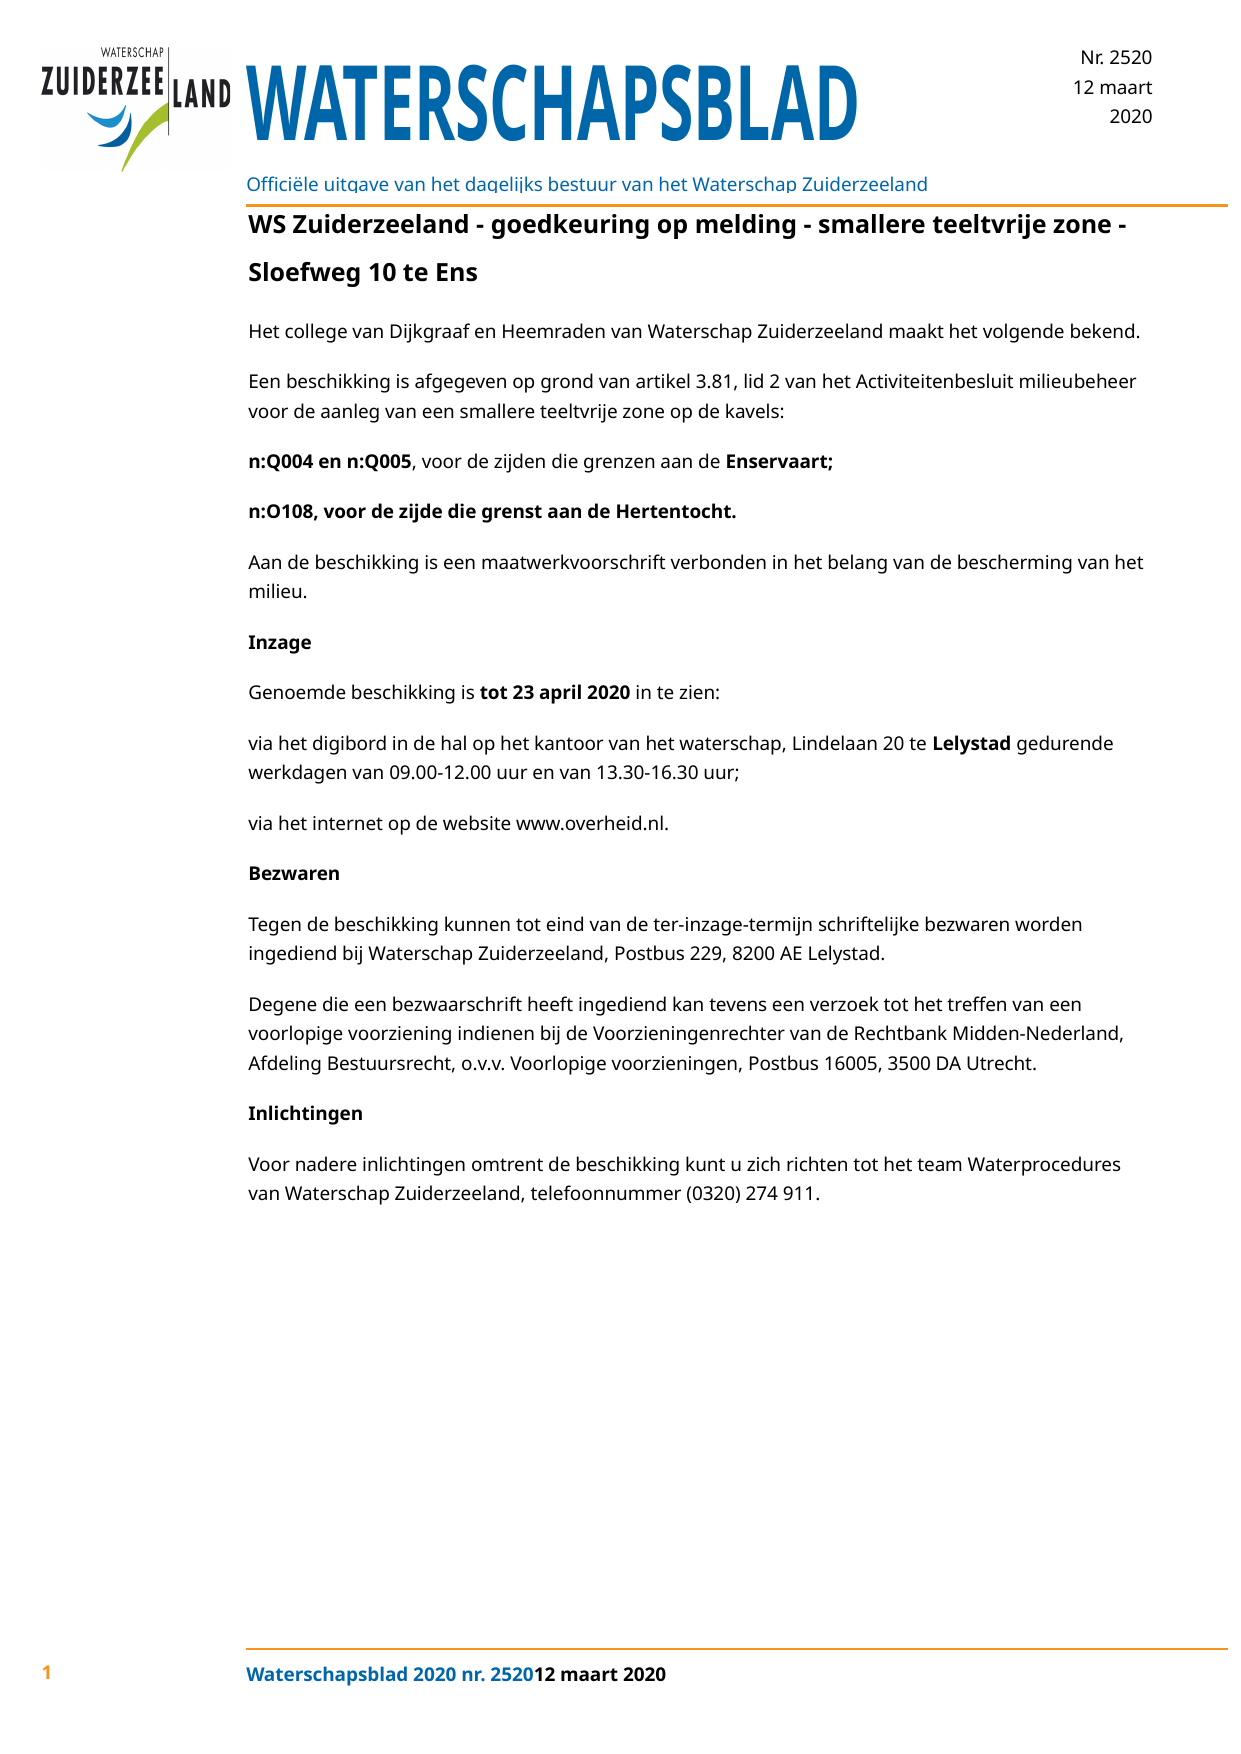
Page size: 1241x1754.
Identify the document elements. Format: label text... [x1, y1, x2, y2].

text Degene die een bezwaarschrift heeft ingediend kan tevens een verzoek tot het treffen van een voorlopige voorziening indienen bij de Voorzieningenrechter van de Rechtbank Midden-Nederland, Afdeling Bestuursrecht, o.v.v. Voorlopige voorzieningen, Postbus 16005, 3500 DA Utrecht. [248, 991, 1152, 1076]
text via het digibord in de hal op het kantoor van het waterschap, Lindelaan 20 te Lelystad gedurende werkdagen van 09.00-12.00 uur en van 13.30-16.30 uur; [248, 730, 1152, 785]
picture [41, 47, 231, 172]
text Genoemde beschikking is tot 23 april 2020 in te zien: [248, 679, 1152, 705]
text Inzage [248, 629, 1152, 655]
text Tegen de beschikking kunnen tot eind van de ter-inzage-termijn schriftelijke bezwaren worden ingediend bij Waterschap Zuiderzeeland, Postbus 229, 8200 AE Lelystad. [248, 911, 1152, 966]
text WS Zuiderzeeland - goedkeuring op melding - smallere teeltvrije zone - Sloefweg 10 te Ens [248, 207, 1152, 288]
text Een beschikking is afgegeven op grond van artikel 3.81, lid 2 van het Activiteitenbesluit milieu­beheer voor de aanleg van een smallere teeltvrije zone op de kavels: [248, 368, 1152, 424]
text Voor nadere inlichtingen omtrent de beschikking kunt u zich richten tot het team Waterprocedures van Waterschap Zuiderzeeland, telefoonnummer (0320) 274 911. [248, 1151, 1152, 1206]
text via het internet op de website www.overheid.nl. [248, 810, 1152, 836]
text Het college van Dijkgraaf en Heemraden van Waterschap Zuiderzeeland maakt het volgende bekend. [248, 318, 1152, 344]
text Inlichtingen [248, 1100, 1152, 1126]
text Bezwaren [248, 860, 1152, 886]
text n:Q004 en n:Q005, voor de zijden die grenzen aan de Enservaart; [248, 448, 1152, 474]
text Aan de beschikking is een maatwerkvoorschrift verbonden in het belang van de bescherming van het milieu. [248, 549, 1152, 604]
text n:O108, voor de zijde die grenst aan de Hertentocht. [248, 499, 1152, 524]
